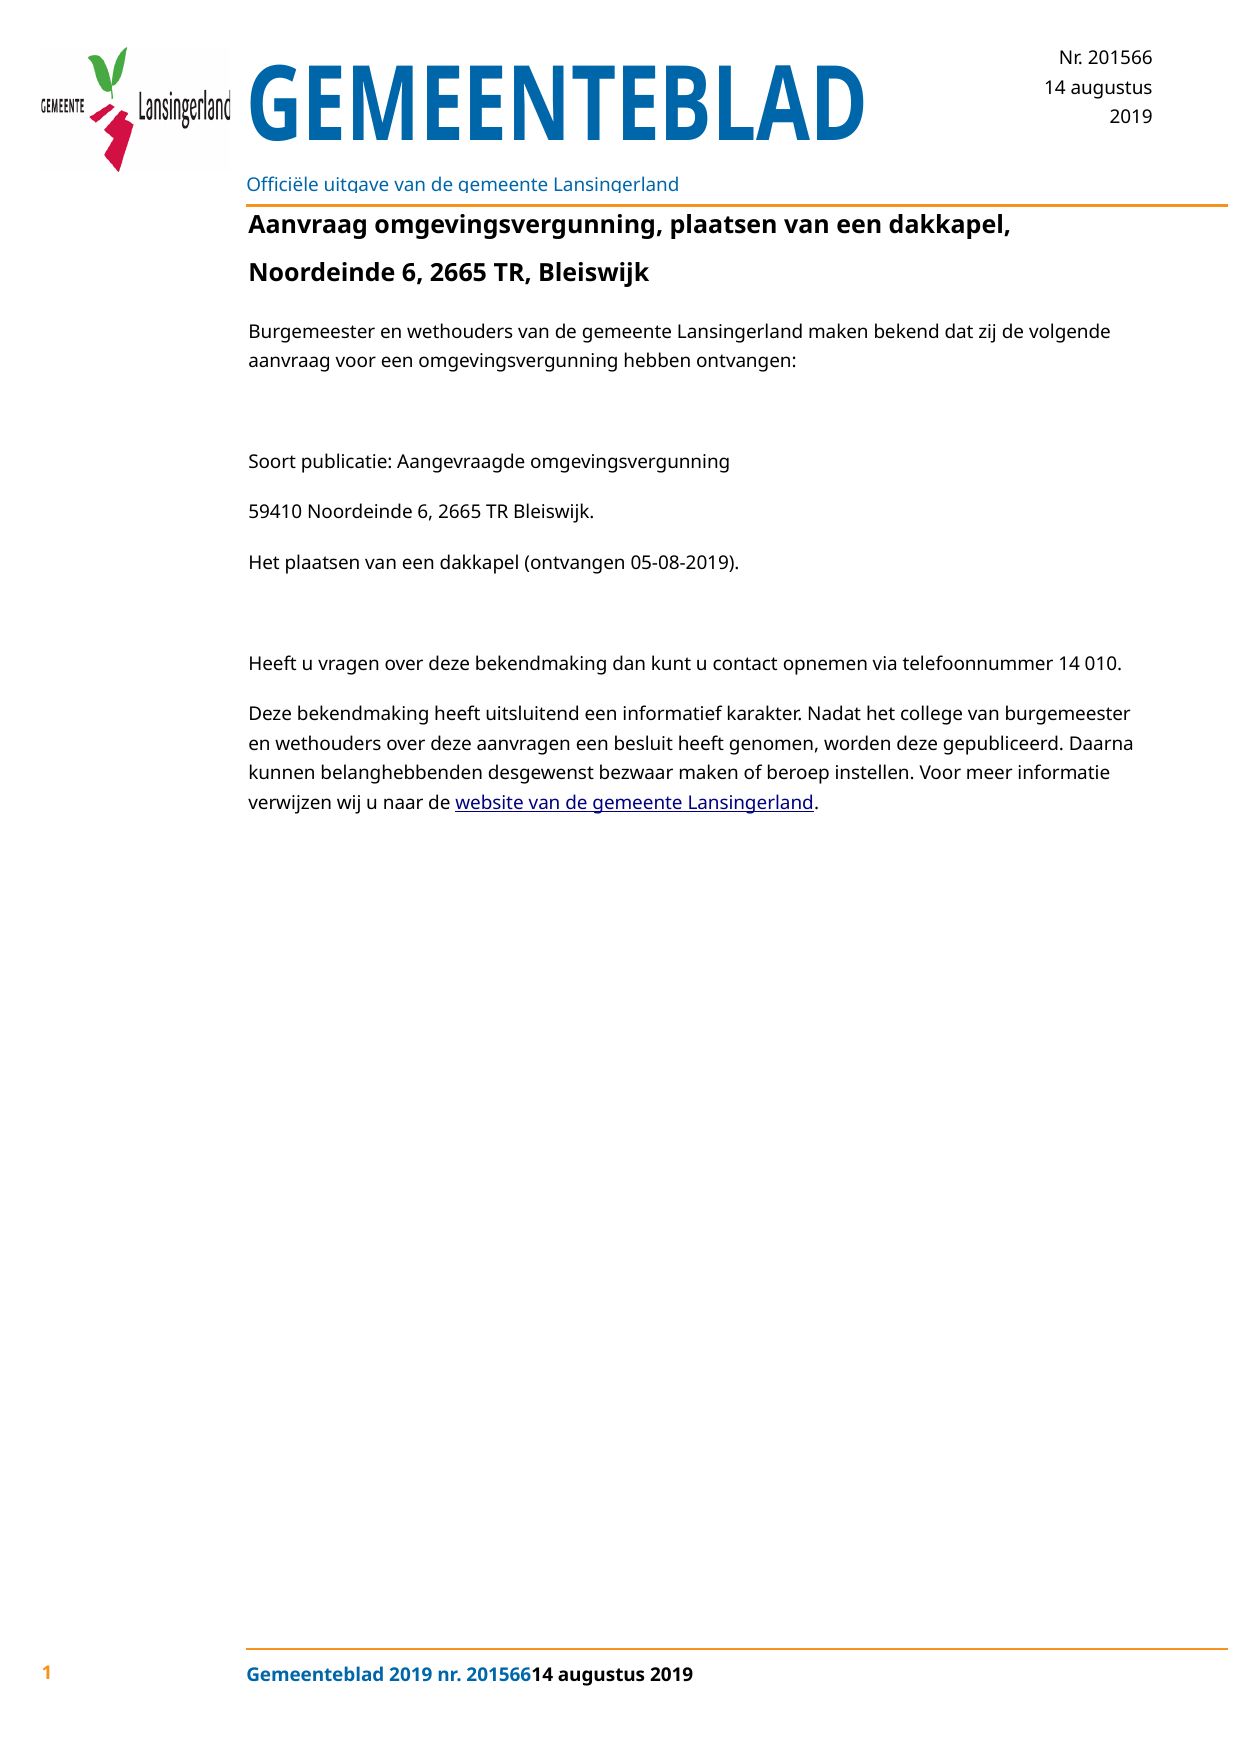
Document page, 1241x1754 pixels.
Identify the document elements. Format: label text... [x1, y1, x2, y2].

text Deze bekendmaking heeft uitsluitend een informatief karakter. Nadat het college van burgemeester en wethouders over deze aanvragen een besluit heeft genomen, worden deze gepubliceerd. Daarna kunnen belanghebbenden desgewenst bezwaar maken of beroep instellen. Voor meer informatie verwijzen wij u naar de website van de gemeente Lansingerland. [248, 700, 1152, 815]
text Burgemeester en wethouders van de gemeente Lansingerland maken bekend dat zij de volgende aanvraag voor een omgevingsvergunning hebben ontvangen: [248, 318, 1152, 373]
text Het plaatsen van een dakkapel (ontvangen 05-08-2019). [248, 549, 1152, 575]
text 59410 Noordeinde 6, 2665 TR Bleiswijk. [248, 499, 1152, 524]
text Aanvraag omgevingsvergunning, plaatsen van een dakkapel, Noordeinde 6, 2665 TR, Bleiswijk [248, 207, 1152, 288]
picture [41, 47, 231, 172]
text Soort publicatie: Aangevraagde omgevingsvergunning [248, 448, 1152, 474]
text Heeft u vragen over deze bekendmaking dan kunt u contact opnemen via telefoonnummer 14 010. [248, 650, 1152, 676]
